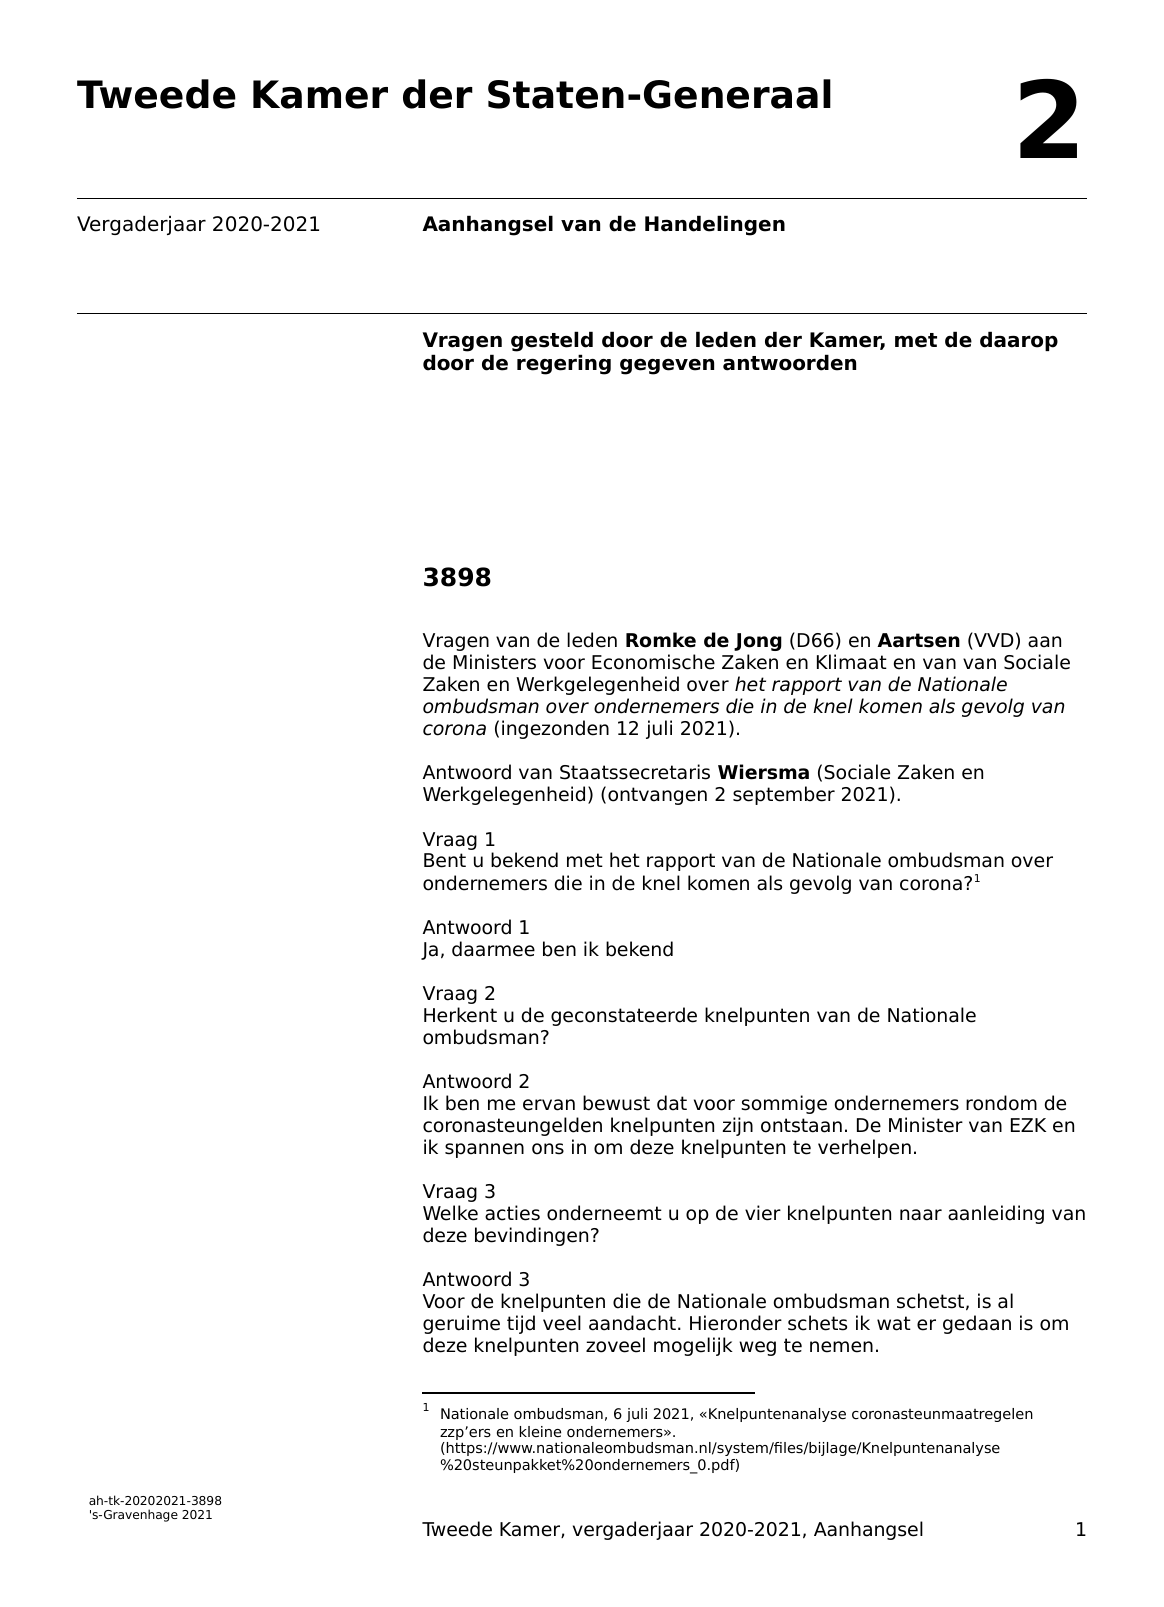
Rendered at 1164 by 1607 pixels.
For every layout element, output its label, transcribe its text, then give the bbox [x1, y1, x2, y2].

text Voor de knelpunten die de Nationale ombudsman schetst, is al geruime tijd veel aandacht. Hieronder schets ik wat er gedaan is om deze knelpunten zoveel mogelijk weg te nemen. [422, 1291, 1087, 1357]
text Nationale ombudsman, 6 juli 2021, «Knelpuntenanalyse coronasteunmaatregelen zzp’ers en kleine ondernemers». (https://www.nationaleombudsman.nl/system/files/bijlage/Knelpuntenanalyse%20steunpakket%20ondernemers_0.pdf) [422, 1402, 1087, 1474]
text Antwoord 1 [422, 917, 1087, 938]
text Bent u bekend met het rapport van de Nationale ombudsman over ondernemers die in de knel komen als gevolg van corona? [422, 850, 1087, 894]
table_cell Vergaderjaar 2020-2021 [77, 199, 422, 313]
text Ik ben me ervan bewust dat voor sommige ondernemers rondom de coronasteungelden knelpunten zijn ontstaan. De Minister van EZK en ik spannen ons in om deze knelpunten te verhelpen. [422, 1093, 1087, 1159]
text ah-tk-20202021-3898 [88, 1494, 323, 1508]
text Herkent u de geconstateerde knelpunten van de Nationale ombudsman? [422, 1005, 1087, 1049]
table_cell Aanhangsel van de Handelingen [422, 199, 1087, 313]
table_header Tweede Kamer der Staten-Generaal [77, 59, 886, 198]
text 's-Gravenhage 2021 [88, 1508, 323, 1522]
text Antwoord van Staatssecretaris Wiersma (Sociale Zaken en Werkgelegenheid) (ontvangen 2 september 2021). [422, 762, 1087, 806]
text Antwoord 2 [422, 1071, 1087, 1093]
text Welke acties onderneemt u op de vier knelpunten naar aanleiding van deze bevindingen? [422, 1203, 1087, 1247]
text Vraag 1 [422, 828, 1087, 850]
table_cell Vragen gesteld door de leden der Kamer, met de daarop door de regering gegeven antwoorden [422, 314, 1087, 375]
text Vraag 2 [422, 983, 1087, 1005]
table_header 2 [886, 59, 1087, 198]
table_cell [77, 314, 422, 375]
text Antwoord 3 [422, 1269, 1087, 1291]
text Vraag 3 [422, 1181, 1087, 1203]
text Vragen van de leden Romke de Jong (D66) en Aartsen (VVD) aan de Ministers voor Economische Zaken en Klimaat en van van Sociale Zaken en Werkgelegenheid over het rapport van de Nationale ombudsman over ondernemers die in de knel komen als gevolg van corona (ingezonden 12 juli 2021). [422, 630, 1087, 740]
text 3898 [422, 563, 1087, 592]
text Ja, daarmee ben ik bekend [422, 938, 1087, 961]
